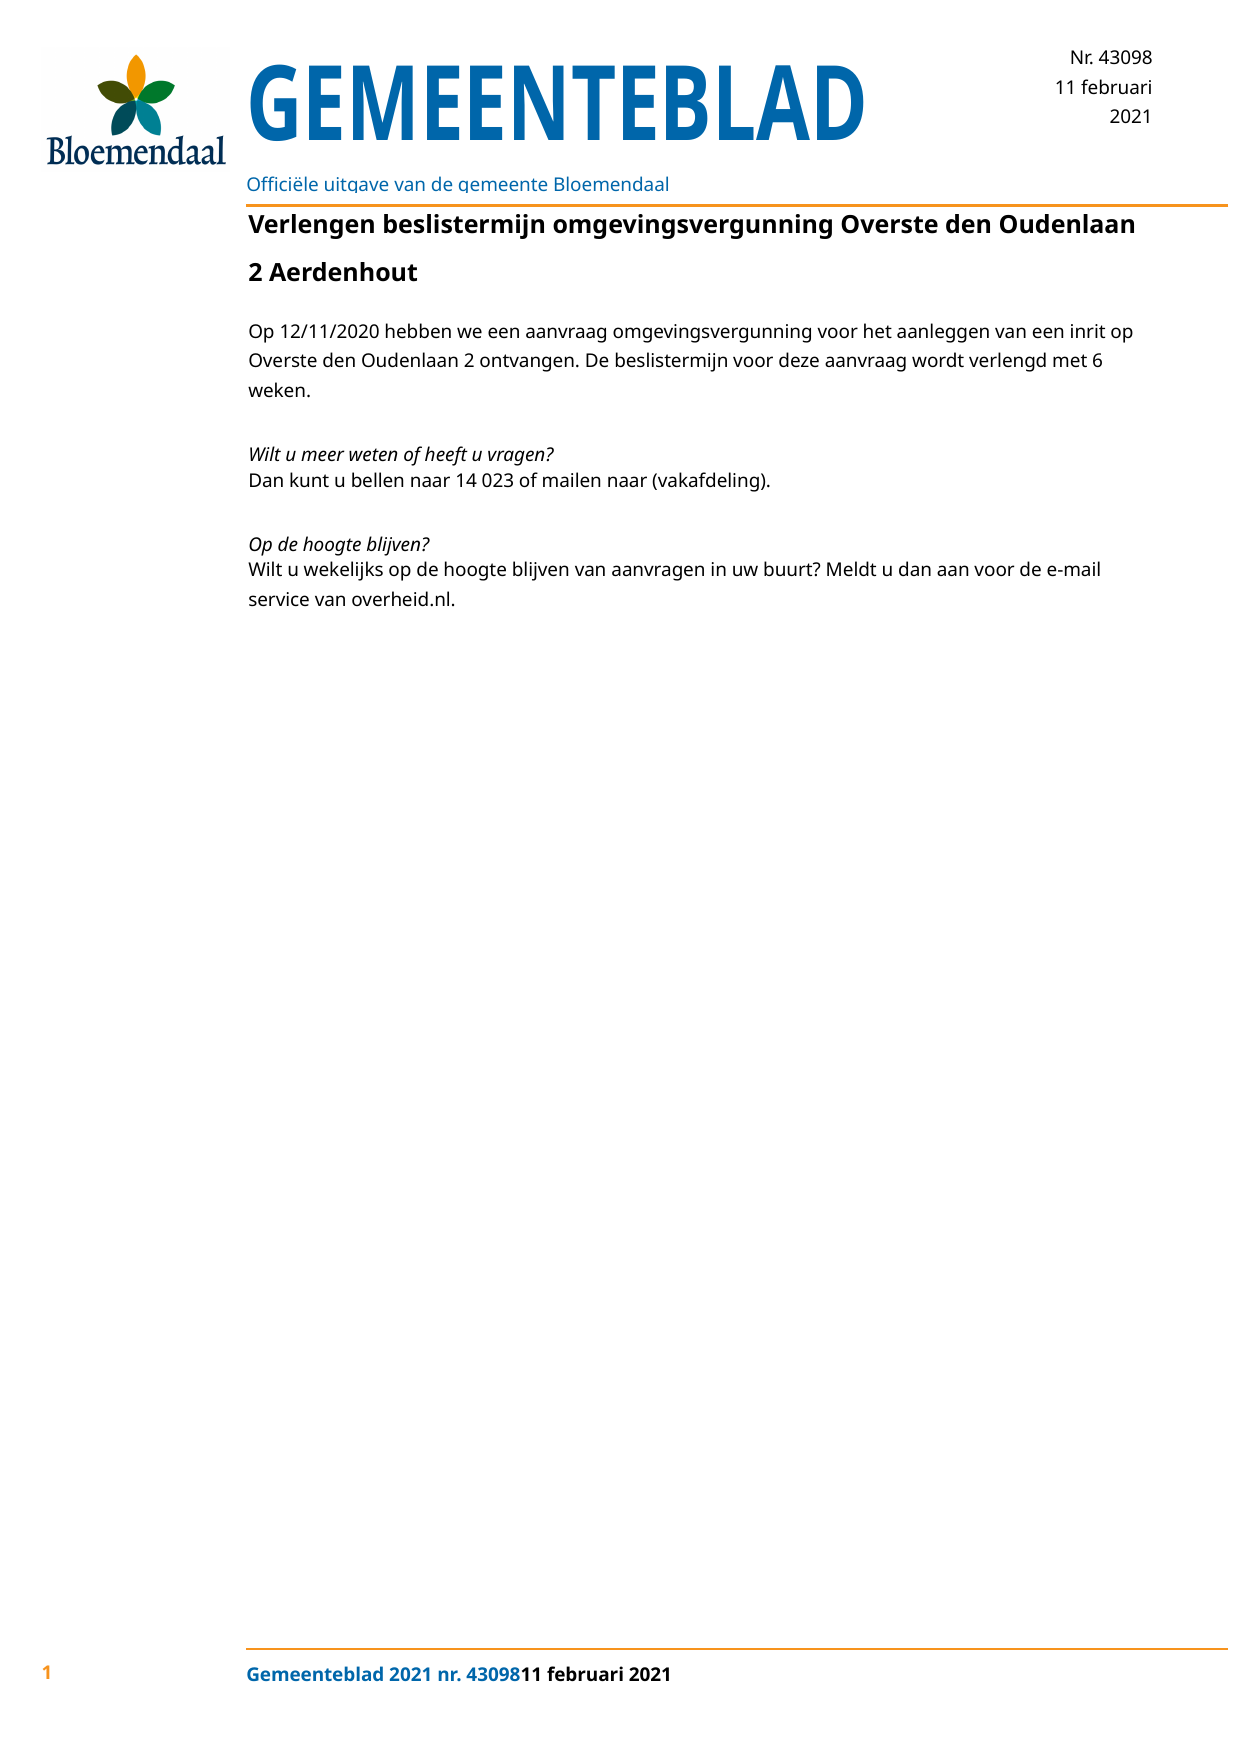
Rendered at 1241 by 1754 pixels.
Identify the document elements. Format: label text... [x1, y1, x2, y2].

text Verlengen beslistermijn omgevingsvergunning Overste den Oudenlaan 2 Aerdenhout [248, 207, 1152, 288]
text Op 12/11/2020 hebben we een aanvraag omgevingsvergunning voor het aanleggen van een inrit op Overste den Oudenlaan 2 ontvangen. De beslistermijn voor deze aanvraag wordt verlengd met 6 weken. [248, 318, 1152, 403]
text Dan kunt u bellen naar 14 023 of mailen naar (vakafdeling). [248, 467, 1152, 492]
text Op de hoogte blijven? [248, 531, 1152, 556]
picture [41, 47, 231, 172]
text Wilt u wekelijks op de hoogte blijven van aanvragen in uw buurt? Meldt u dan aan voor de e-mail service van overheid.nl. [248, 556, 1152, 612]
text Wilt u meer weten of heeft u vragen? [248, 441, 1152, 467]
